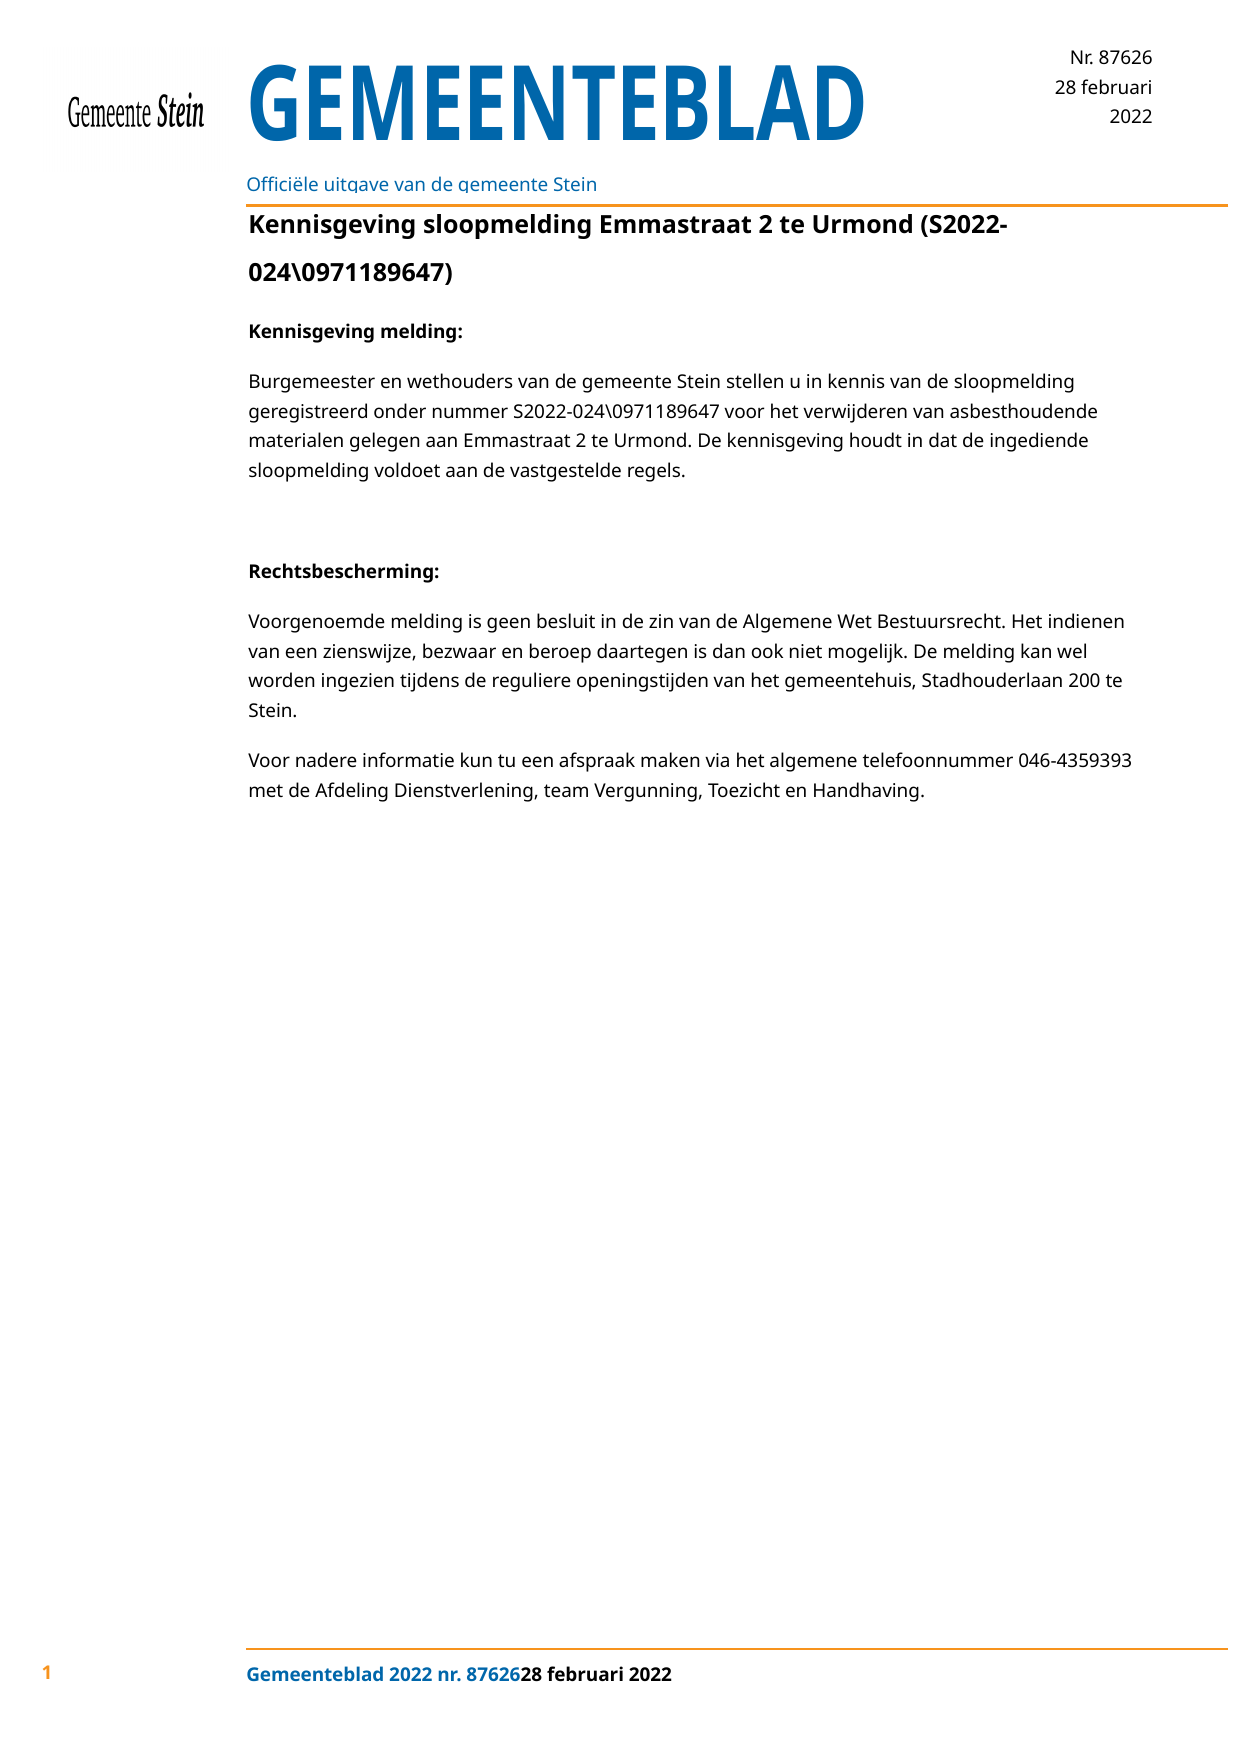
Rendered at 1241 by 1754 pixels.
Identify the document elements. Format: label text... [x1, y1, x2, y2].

text Rechtsbescherming: [248, 558, 1152, 584]
text Voorgenoemde melding is geen besluit in de zin van de Algemene Wet Bestuursrecht. Het indienen van een zienswijze, bezwaar en beroep daartegen is dan ook niet mogelijk. De melding kan wel worden ingezien tijdens de reguliere openingstijden van het gemeentehuis, Stadhouderlaan 200 te Stein. [248, 608, 1152, 723]
text Burgemeester en wethouders van de gemeente Stein stellen u in kennis van de sloopmelding geregistreerd onder nummer S2022-024\0971189647 voor het verwijderen van asbesthoudende materialen gelegen aan Emmastraat 2 te Urmond. De kennisgeving houdt in dat de ingediende sloopmelding voldoet aan de vastgestelde regels. [248, 368, 1152, 483]
text Kennisgeving melding: [248, 318, 1152, 344]
text Kennisgeving sloopmelding Emmastraat 2 te Urmond (S2022-024\0971189647) [248, 207, 1152, 288]
text Voor nadere informatie kun tu een afspraak maken via het algemene telefoonnummer 046-4359393 met de Afdeling Dienstverlening, team Vergunning, Toezicht en Handhaving. [248, 747, 1152, 803]
picture [41, 47, 231, 172]
